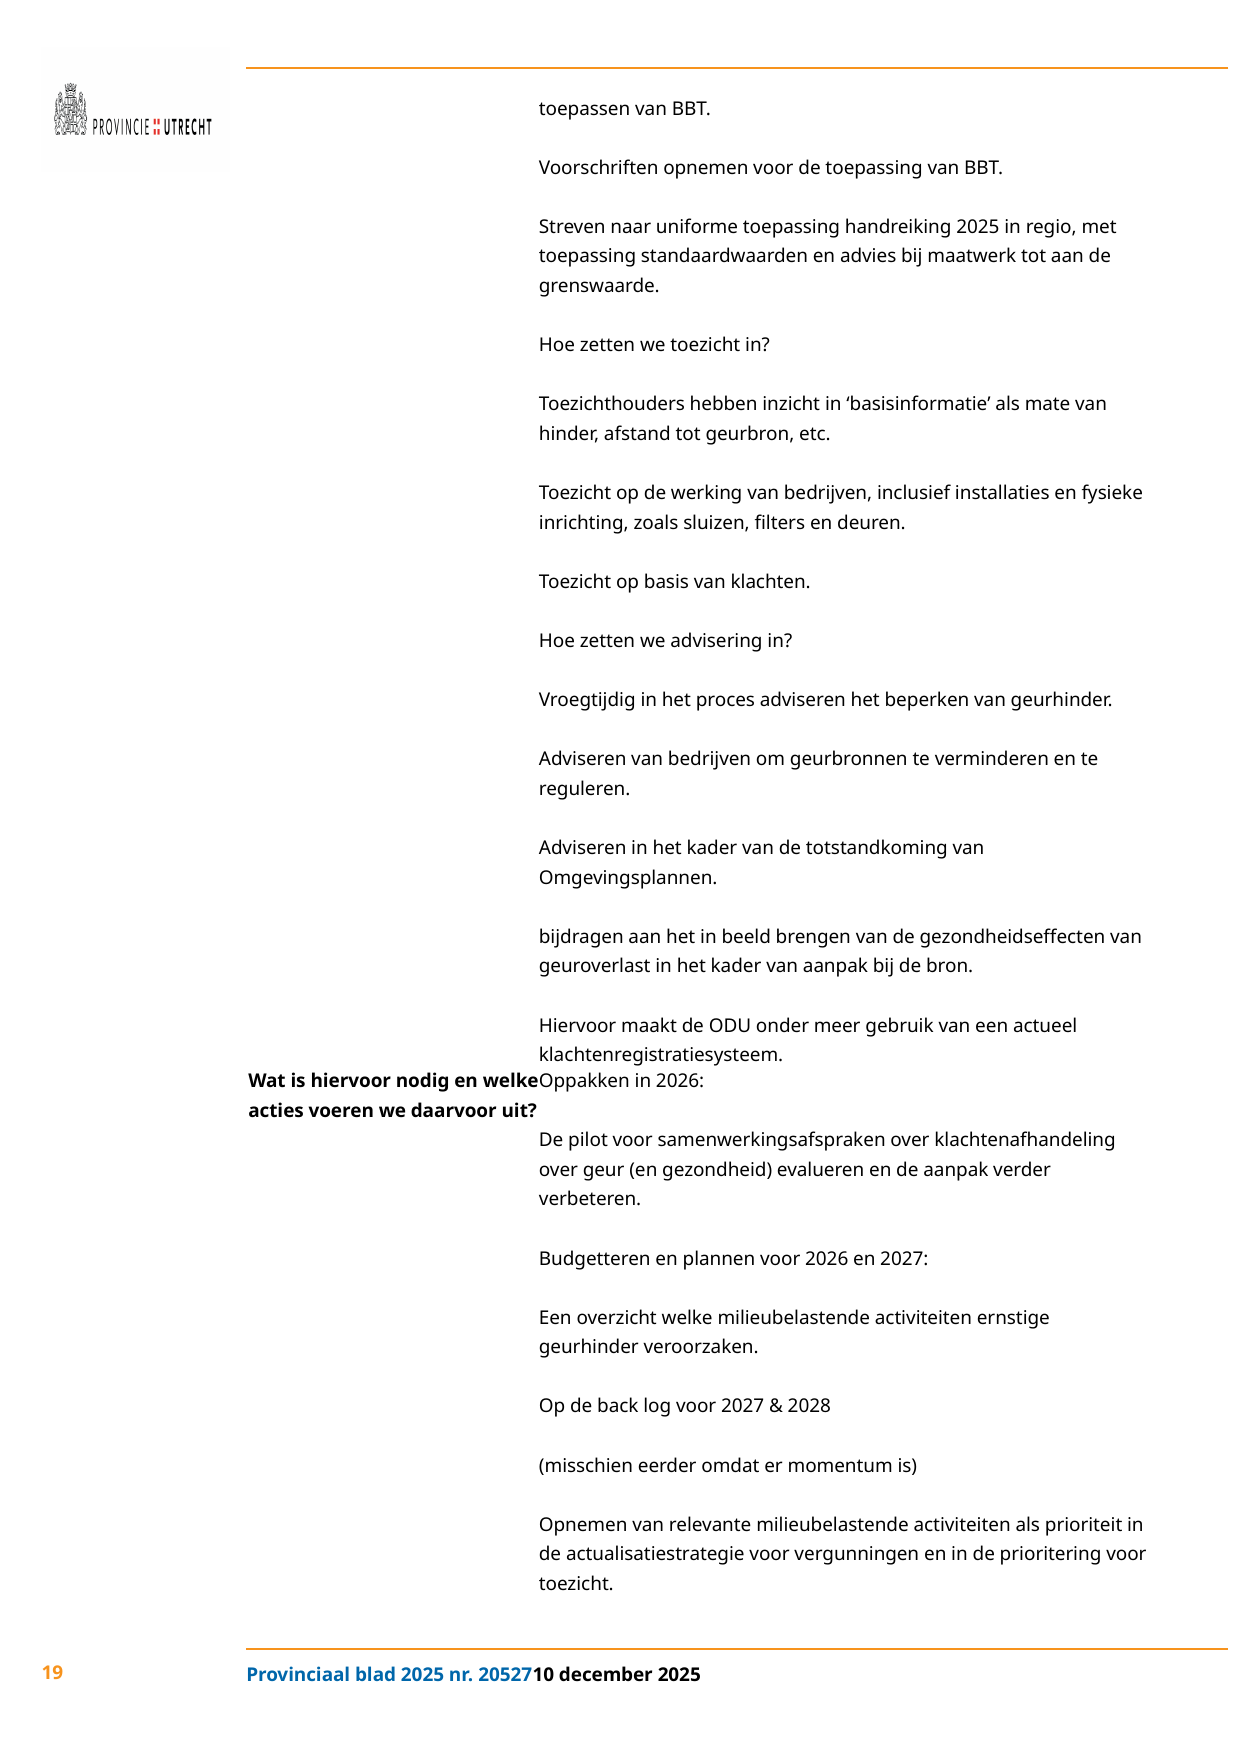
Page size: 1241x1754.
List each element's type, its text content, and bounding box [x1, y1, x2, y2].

picture [41, 47, 231, 172]
table_cell Oppakken in 2026: De pilot voor samenwerkingsafspraken over klachtenafhandeling over geur (en gezondheid) evalueren en de aanpak verder verbeteren. Budgetteren en plannen voor 2026 en 2027: Een overzicht welke milieubelastende activiteiten ernstige geurhinder veroorzaken. Op de back log voor 2027 & 2028 (misschien eerder omdat er momentum is) Opnemen van relevante milieubelastende activiteiten als prioriteit in de actualisatiestrategie voor vergunningen en in de prioritering voor toezicht. [539, 1067, 1152, 1596]
table_cell toepassen van BBT. Voorschriften opnemen voor de toepassing van BBT. Streven naar uniforme toepassing handreiking 2025 in regio, met toepassing standaardwaarden en advies bij maatwerk tot aan de grenswaarde. Hoe zetten we toezicht in? Toezichthouders hebben inzicht in ‘basisinformatie’ als mate van hinder, afstand tot geurbron, etc. Toezicht op de werking van bedrijven, inclusief installaties en fysieke inrichting, zoals sluizen, filters en deuren. Toezicht op basis van klachten. Hoe zetten we advisering in? Vroegtijdig in het proces adviseren het beperken van geurhinder. Adviseren van bedrijven om geurbronnen te verminderen en te reguleren. Adviseren in het kader van de totstandkoming van Omgevingsplannen. bijdragen aan het in beeld brengen van de gezondheidseffecten van geuroverlast in het kader van aanpak bij de bron. Hiervoor maakt de ODU onder meer gebruik van een actueel klachtenregistratiesysteem. [539, 95, 1152, 1067]
table_cell Wat is hiervoor nodig en welke acties voeren we daarvoor uit? [248, 1067, 539, 1596]
table_cell [248, 95, 539, 1067]
